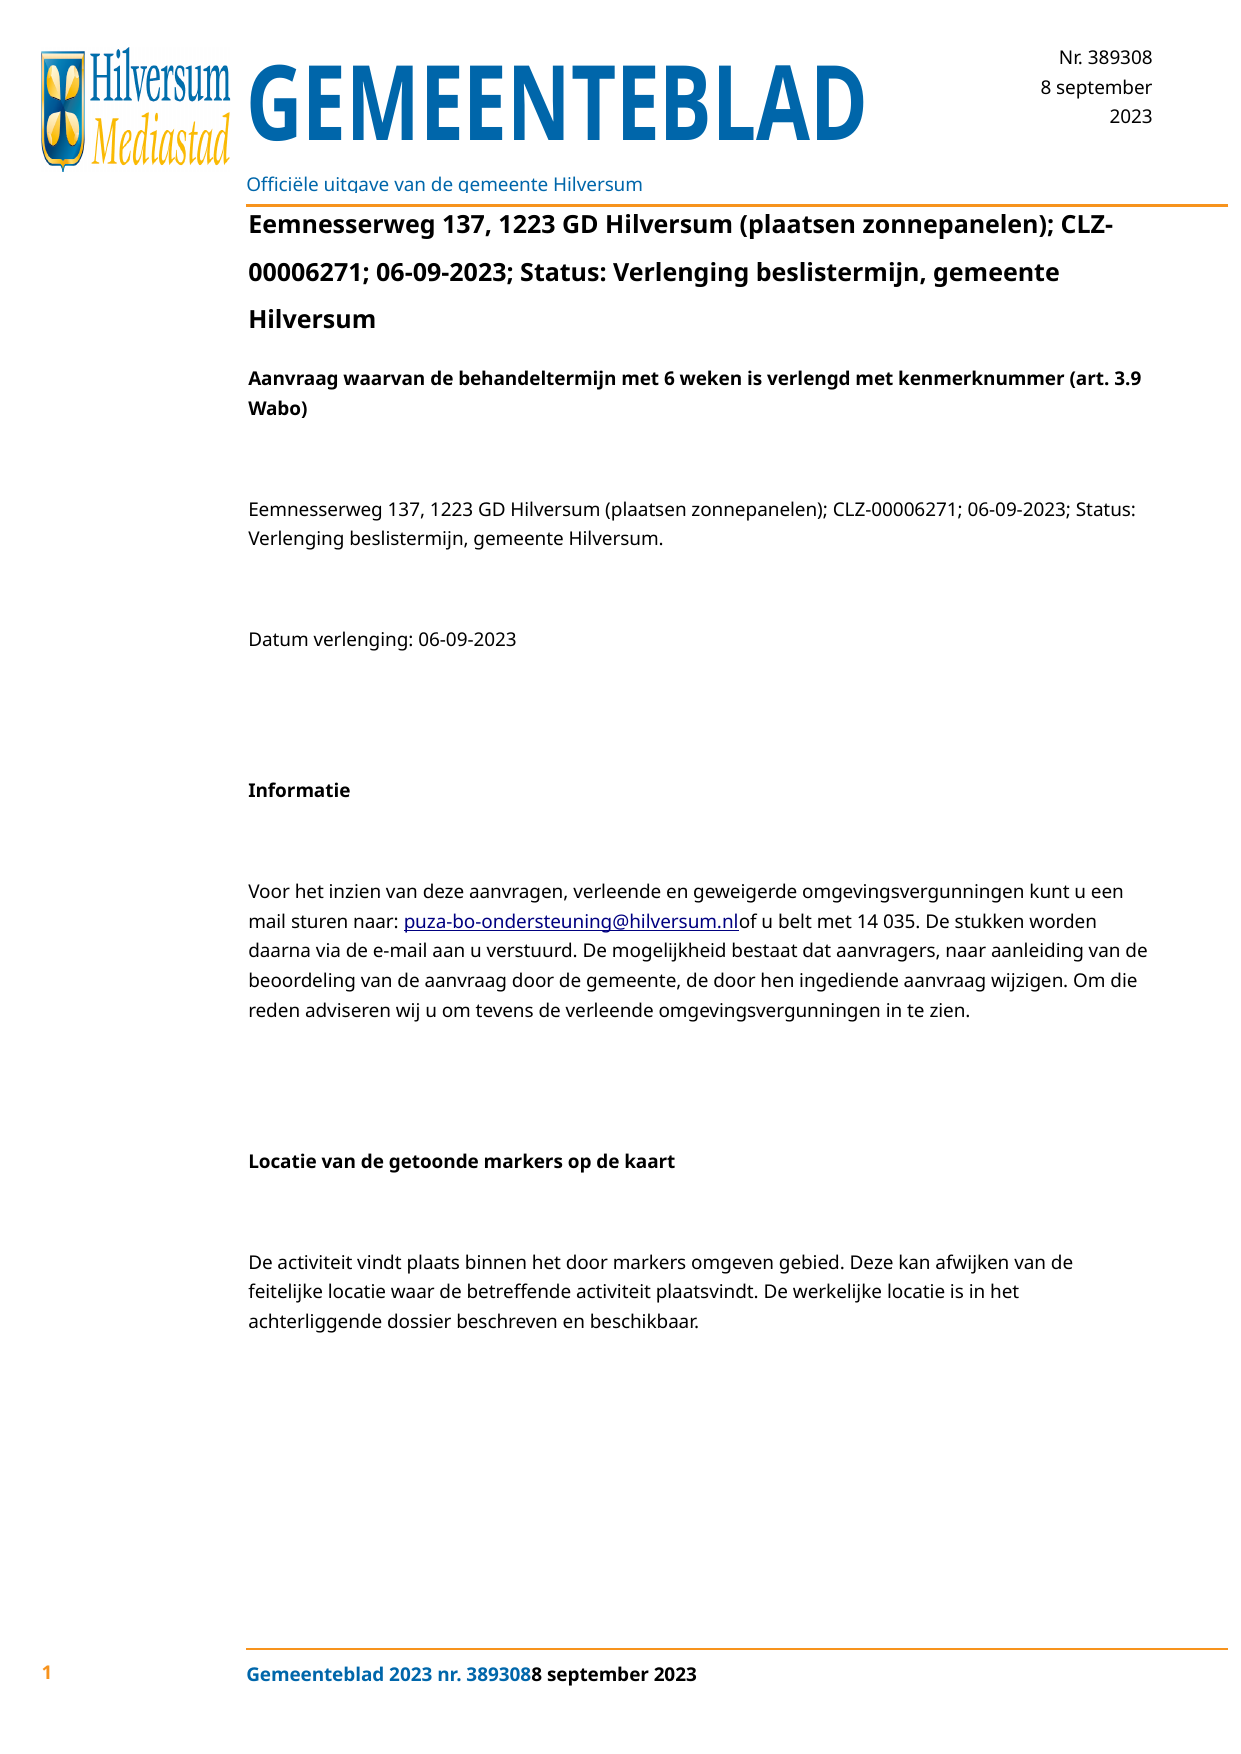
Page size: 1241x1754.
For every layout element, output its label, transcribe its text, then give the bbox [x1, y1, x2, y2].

text Eemnesserweg 137, 1223 GD Hilversum (plaatsen zonnepanelen); CLZ-00006271; 06-09-2023; Status: Verlenging beslistermijn, gemeente Hilversum. [248, 496, 1152, 551]
picture [41, 47, 231, 172]
text De activiteit vindt plaats binnen het door markers omgeven gebied. Deze kan afwijken van de feitelijke locatie waar de betreffende activiteit plaatsvindt. De werkelijke locatie is in het achterliggende dossier beschreven en beschikbaar. [248, 1249, 1152, 1334]
text Locatie van de getoonde markers op de kaart [248, 1148, 1152, 1174]
text Eemnesserweg 137, 1223 GD Hilversum (plaatsen zonnepanelen); CLZ-00006271; 06-09-2023; Status: Verlenging beslistermijn, gemeente Hilversum [248, 207, 1152, 336]
text Aanvraag waarvan de behandeltermijn met 6 weken is verlengd met kenmerknummer (art. 3.9 Wabo) [248, 366, 1152, 421]
text Voor het inzien van deze aanvragen, verleende en geweigerde omgevingsvergunningen kunt u een mail sturen naar: puza-bo-ondersteuning@hilversum.nlof u belt met 14 035. De stukken worden daarna via de e-mail aan u verstuurd. De mogelijkheid bestaat dat aanvragers, naar aanleiding van de beoordeling van de aanvraag door de gemeente, de door hen ingediende aanvraag wijzigen. Om die reden adviseren wij u om tevens de verleende omgevingsvergunningen in te zien. [248, 878, 1152, 1022]
text Datum verlenging: 06-09-2023 [248, 626, 1152, 652]
text Informatie [248, 778, 1152, 803]
